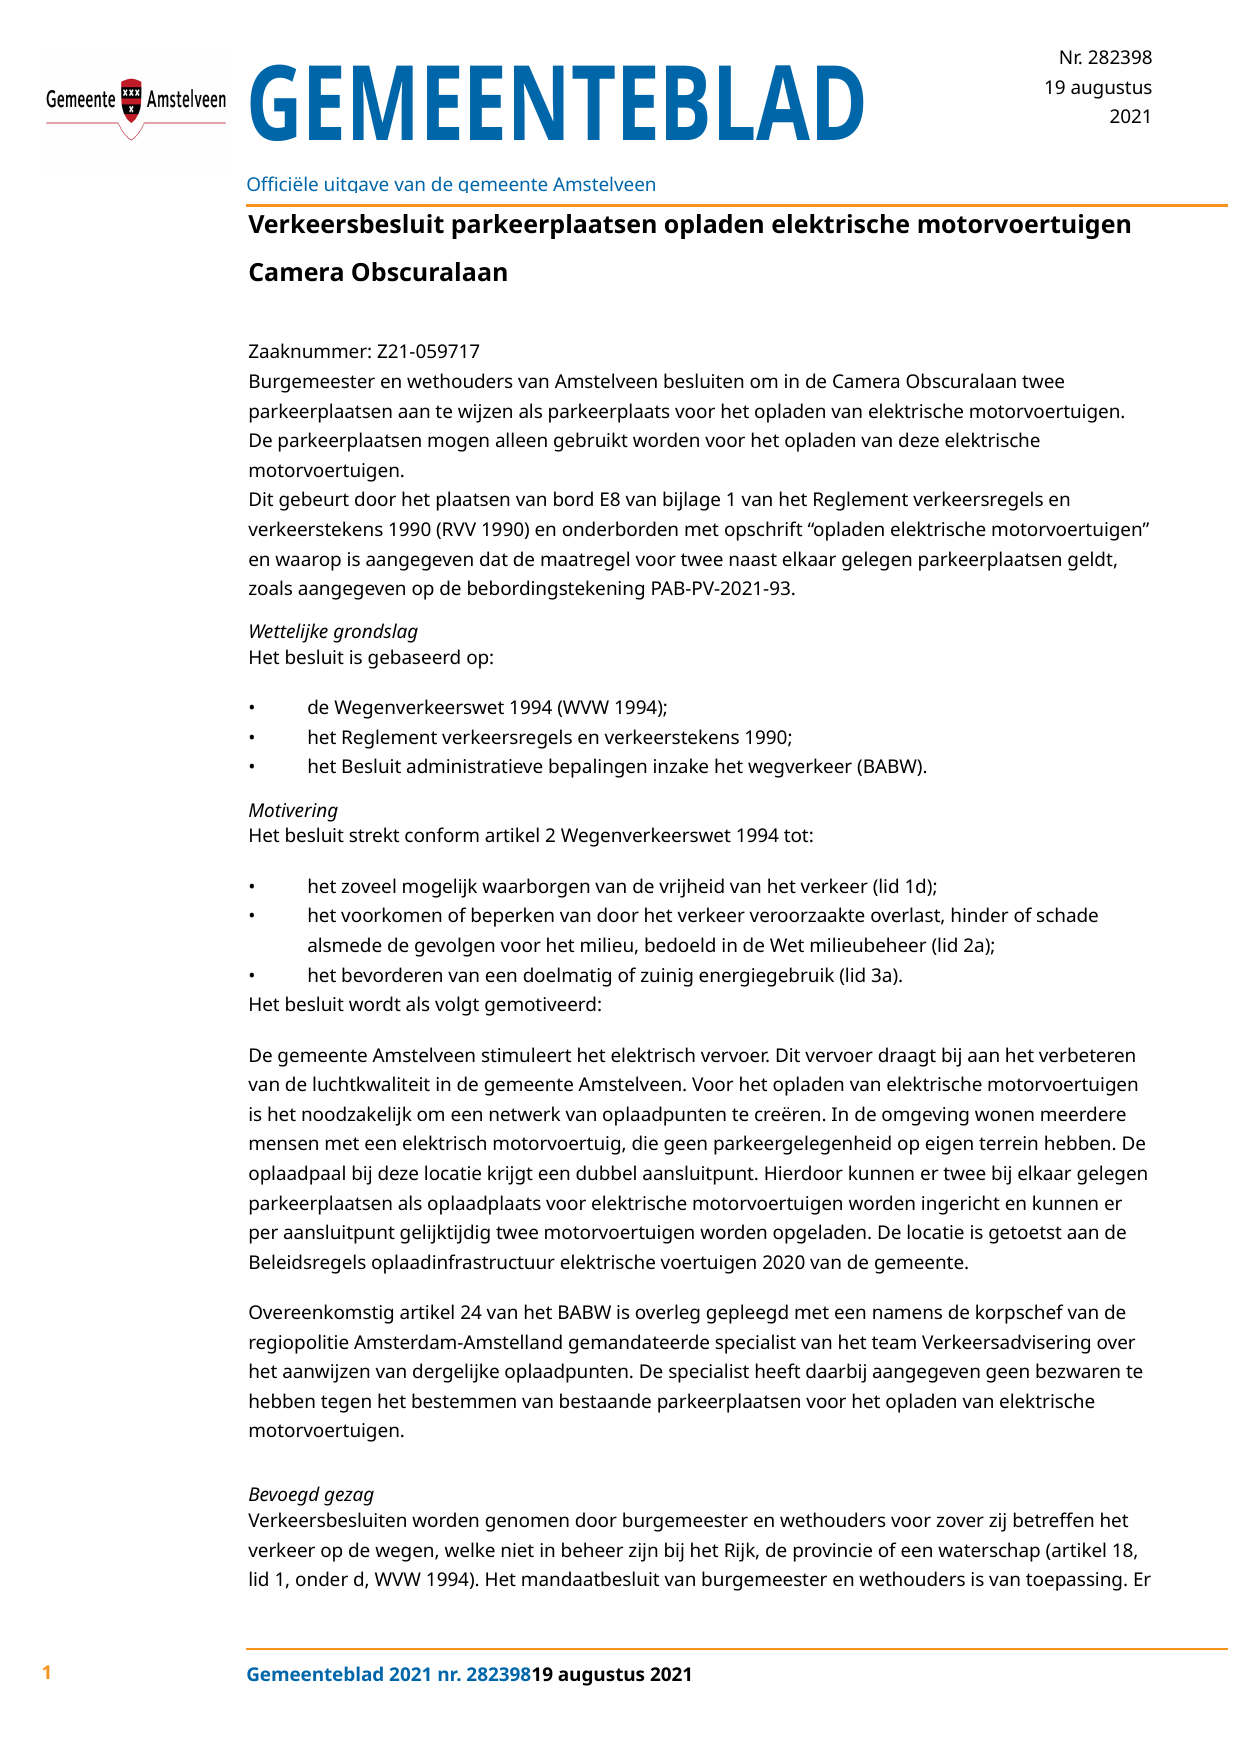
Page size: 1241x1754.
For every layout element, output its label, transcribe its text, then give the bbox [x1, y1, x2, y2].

text Het besluit wordt als volgt gemotiveerd: [248, 991, 1152, 1017]
list de Wegenverkeerswet 1994 (WVW 1994); [248, 694, 1152, 720]
text Het besluit is gebaseerd op: [248, 644, 1152, 670]
list het zoveel mogelijk waarborgen van de vrijheid van het verkeer (lid 1d); [248, 873, 1152, 899]
text Dit gebeurt door het plaatsen van bord E8 van bijlage 1 van het Reglement verkeersregels en verkeerstekens 1990 (RVV 1990) en onderborden met opschrift “opladen elektrische motorvoertuigen” en waarop is aangegeven dat de maatregel voor twee naast elkaar gelegen parkeerplaatsen geldt, zoals aangegeven op de bebordingstekening PAB-PV-2021-93. [248, 487, 1152, 601]
list het bevorderen van een doelmatig of zuinig energiegebruik (lid 3a). [248, 962, 1152, 987]
text Wettelijke grondslag [248, 618, 1152, 644]
text Overeenkomstig artikel 24 van het BABW is overleg gepleegd met een namens de korpschef van de regiopolitie Amsterdam-Amstelland gemandateerde specialist van het team Verkeersadvisering over het aanwijzen van dergelijke oplaadpunten. De specialist heeft daarbij aangegeven geen bezwaren te hebben tegen het bestemmen van bestaande parkeerplaatsen voor het opladen van elektrische motorvoertuigen. [248, 1299, 1152, 1443]
text Het besluit strekt conform artikel 2 Wegenverkeerswet 1994 tot: [248, 823, 1152, 848]
text Verkeersbesluiten worden genomen door burgemeester en wethouders voor zover zij betreffen het verkeer op de wegen, welke niet in beheer zijn bij het Rijk, de provincie of een waterschap (artikel 18, lid 1, onder d, WVW 1994). Het mandaatbesluit van burgemeester en wethouders is van toepassing. Er [248, 1507, 1152, 1592]
text Bevoegd gezag [248, 1482, 1152, 1507]
text Zaaknummer: Z21-059717 [248, 339, 1152, 364]
list het voorkomen of beperken van door het verkeer veroorzaakte overlast, hinder of schade alsmede de gevolgen voor het milieu, bedoeld in de Wet milieubeheer (lid 2a); [248, 903, 1152, 958]
text De gemeente Amstelveen stimuleert het elektrisch vervoer. Dit vervoer draagt bij aan het verbeteren van de luchtkwaliteit in de gemeente Amstelveen. Voor het opladen van elektrische motorvoertuigen is het noodzakelijk om een netwerk van oplaadpunten te creëren. In de omgeving wonen meerdere mensen met een elektrisch motorvoertuig, die geen parkeergelegenheid op eigen terrein hebben. De oplaadpaal bij deze locatie krijgt een dubbel aansluitpunt. Hierdoor kunnen er twee bij elkaar gelegen parkeerplaatsen als oplaadplaats voor elektrische motorvoertuigen worden ingericht en kunnen er per aansluitpunt gelijktijdig twee motorvoertuigen worden opgeladen. De locatie is getoetst aan de Beleidsregels oplaadinfrastructuur elektrische voertuigen 2020 van de gemeente. [248, 1042, 1152, 1274]
list het Reglement verkeersregels en verkeerstekens 1990; [248, 724, 1152, 750]
picture [41, 47, 231, 172]
list het Besluit administratieve bepalingen inzake het wegverkeer (BABW). [248, 754, 1152, 779]
text Verkeersbesluit parkeerplaatsen opladen elektrische motorvoertuigen Camera Obscuralaan [248, 207, 1152, 288]
text Motivering [248, 797, 1152, 823]
text Burgemeester en wethouders van Amstelveen besluiten om in de Camera Obscuralaan twee parkeerplaatsen aan te wijzen als parkeerplaats voor het opladen van elektrische motorvoertuigen. De parkeerplaatsen mogen alleen gebruikt worden voor het opladen van deze elektrische motorvoertuigen. [248, 368, 1152, 483]
